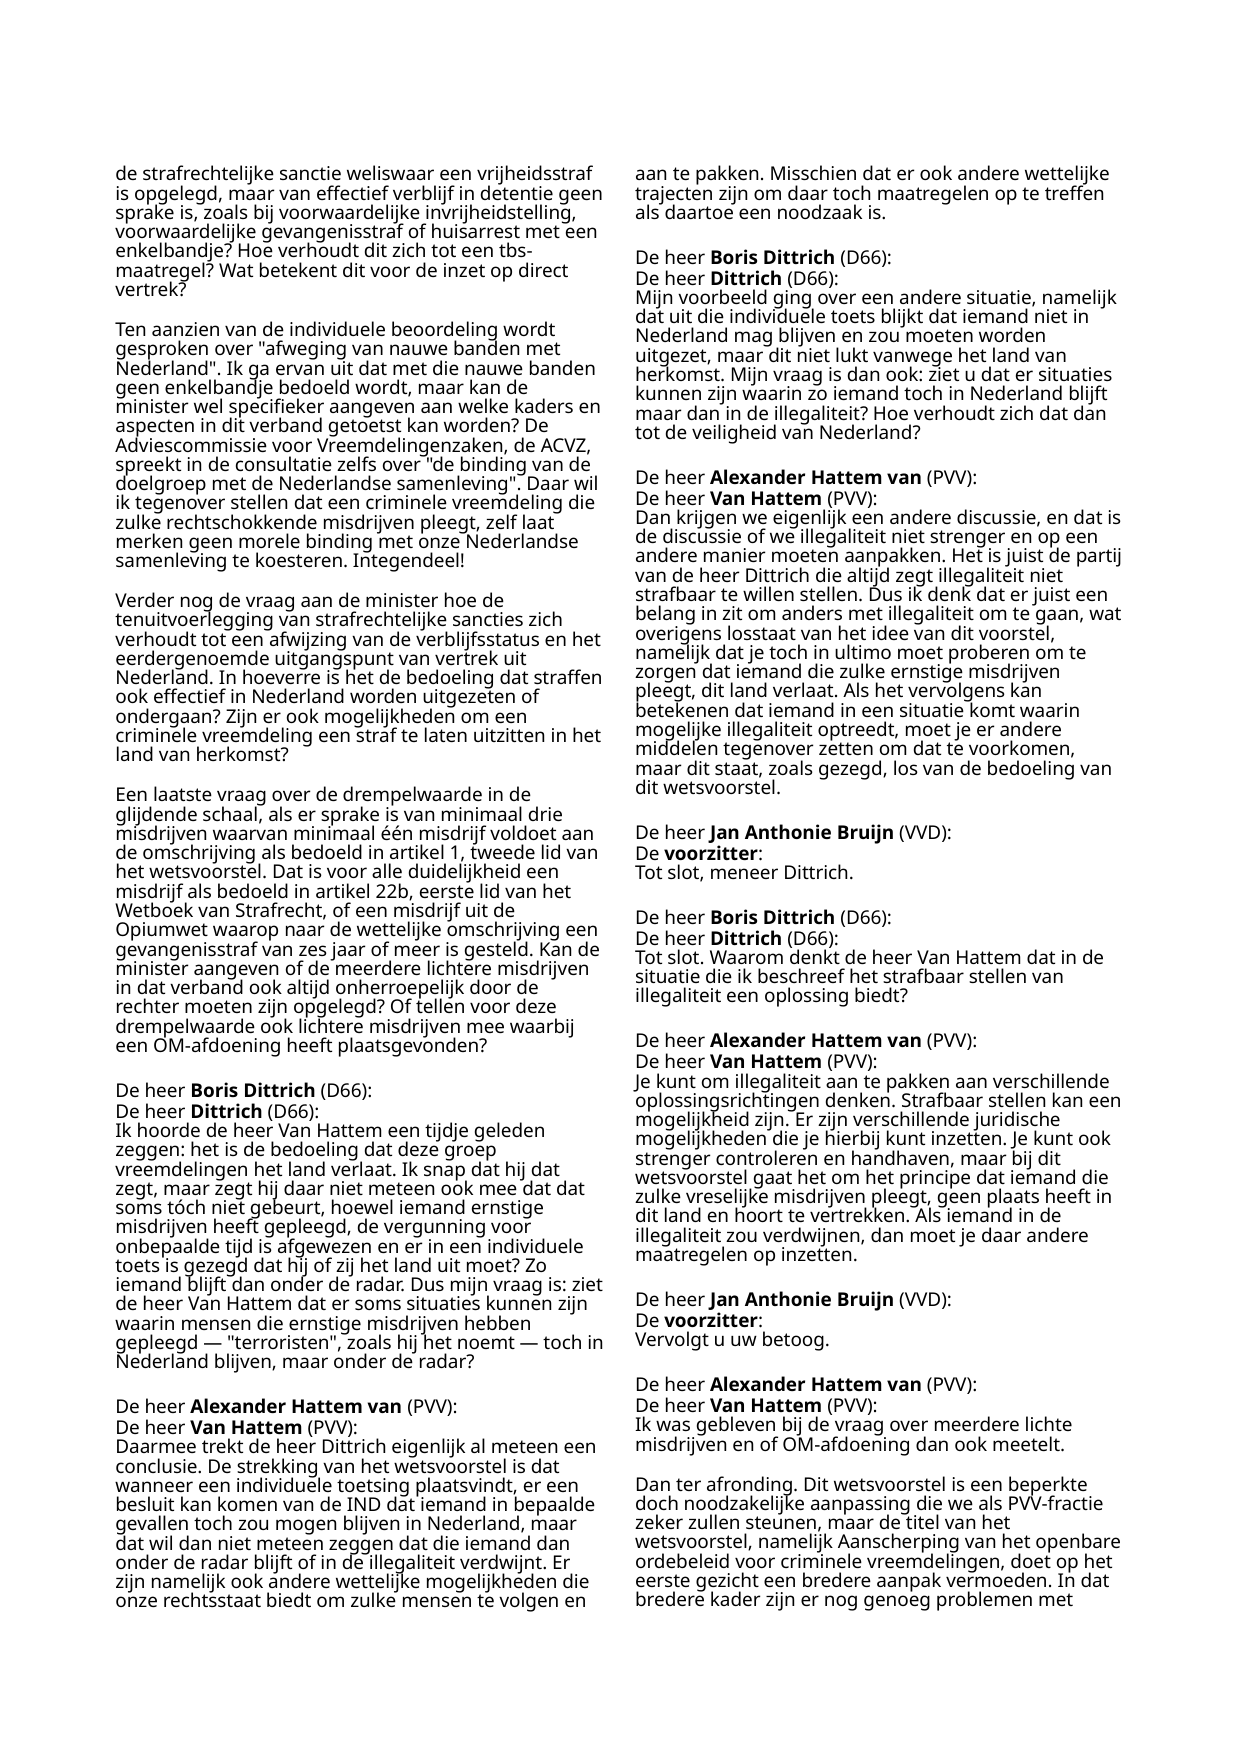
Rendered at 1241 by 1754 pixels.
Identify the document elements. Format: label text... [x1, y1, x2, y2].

text Verder nog de vraag aan de minister hoe de tenuitvoerlegging van strafrechtelijke sancties zich verhoudt tot een afwijzing van de verblijfsstatus en het eerdergenoemde uitgangspunt van vertrek uit Nederland. In hoeverre is het de bedoeling dat straffen ook effectief in Nederland worden uitgezeten of ondergaan? Zijn er ook mogelijkheden om een criminele vreemdeling een straf te laten uitzitten in het land van herkomst? [115, 592, 605, 766]
text De heer Van Hattem (PVV): [635, 490, 1125, 509]
text De heer Alexander Hattem van (PVV): [635, 1371, 1125, 1397]
text Mijn voorbeeld ging over een andere situatie, namelijk dat uit die individuele toets blijkt dat iemand niet in Nederland mag blijven en zou moeten worden uitgezet, maar dit niet lukt vanwege het land van herkomst. Mijn vraag is dan ook: ziet u dat er situaties kunnen zijn waarin zo iemand toch in Nederland blijft maar dan in de illegaliteit? Hoe verhoudt zich dat dan tot de veiligheid van Nederland? [635, 289, 1125, 443]
text De heer Boris Dittrich (D66): [115, 1077, 605, 1103]
text Dan ter afronding. Dit wetsvoorstel is een beperkte doch noodzakelijke aanpassing die we als PVV-fractie zeker zullen steunen, maar de titel van het wetsvoorstel, namelijk Aanscherping van het openbare ordebeleid voor criminele vreemdelingen, doet op het eerste gezicht een bredere aanpak vermoeden. In dat bredere kader zijn er nog genoeg problemen met [635, 1476, 1125, 1610]
text De voorzitter: [635, 1312, 1125, 1331]
text De heer Alexander Hattem van (PVV): [635, 464, 1125, 490]
text De heer Jan Anthonie Bruijn (VVD): [635, 819, 1125, 844]
text De heer Van Hattem (PVV): [635, 1053, 1125, 1073]
text Tot slot. Waarom denkt de heer Van Hattem dat in de situatie die ik beschreef het strafbaar stellen van illegaliteit een oplossing biedt? [635, 949, 1125, 1007]
text de strafrechtelijke sanctie weliswaar een vrijheidsstraf is opgelegd, maar van effectief verblijf in detentie geen sprake is, zoals bij voorwaardelijke invrijheidstelling, voorwaardelijke gevangenisstraf of huisarrest met een enkelbandje? Hoe verhoudt dit zich tot een tbs-maatregel? Wat betekent dit voor de inzet op direct vertrek? [115, 165, 605, 300]
text Een laatste vraag over de drempelwaarde in de glijdende schaal, als er sprake is van minimaal drie misdrijven waarvan minimaal één misdrijf voldoet aan de omschrijving als bedoeld in artikel 1, tweede lid van het wetsvoorstel. Dat is voor alle duidelijkheid een misdrijf als bedoeld in artikel 22b, eerste lid van het Wetboek van Strafrecht, of een misdrijf uit de Opiumwet waarop naar de wettelijke omschrijving een gevangenisstraf van zes jaar of meer is gesteld. Kan de minister aangeven of de meerdere lichtere misdrijven in dat verband ook altijd onherroepelijk door de rechter moeten zijn opgelegd? Of tellen voor deze drempelwaarde ook lichtere misdrijven mee waarbij een OM-afdoening heeft plaatsgevonden? [115, 786, 605, 1056]
text Ik hoorde de heer Van Hattem een tijdje geleden zeggen: het is de bedoeling dat deze groep vreemdelingen het land verlaat. Ik snap dat hij dat zegt, maar zegt hij daar niet meteen ook mee dat dat soms tóch niet gebeurt, hoewel iemand ernstige misdrijven heeft gepleegd, de vergunning voor onbepaalde tijd is afgewezen en er in een individuele toets is gezegd dat hij of zij het land uit moet? Zo iemand blijft dan onder de radar. Dus mijn vraag is: ziet de heer Van Hattem dat er soms situaties kunnen zijn waarin mensen die ernstige misdrijven hebben gepleegd — "terroristen", zoals hij het noemt — toch in Nederland blijven, maar onder de radar? [115, 1122, 605, 1372]
text De heer Dittrich (D66): [635, 930, 1125, 949]
text Ik was gebleven bij de vraag over meerdere lichte misdrijven en of OM-afdoening dan ook meetelt. [635, 1416, 1125, 1455]
text Dan krijgen we eigenlijk een andere discussie, en dat is de discussie of we illegaliteit niet strenger en op een andere manier moeten aanpakken. Het is juist de partij van de heer Dittrich die altijd zegt illegaliteit niet strafbaar te willen stellen. Dus ik denk dat er juist een belang in zit om anders met illegaliteit om te gaan, wat overigens losstaat van het idee van dit voorstel, namelijk dat je toch in ultimo moet proberen om te zorgen dat iemand die zulke ernstige misdrijven pleegt, dit land verlaat. Als het vervolgens kan betekenen dat iemand in een situatie komt waarin mogelijke illegaliteit optreedt, moet je er andere middelen tegenover zetten om dat te voorkomen, maar dit staat, zoals gezegd, los van de bedoeling van dit wetsvoorstel. [635, 509, 1125, 798]
text Daarmee trekt de heer Dittrich eigenlijk al meteen een conclusie. De strekking van het wetsvoorstel is dat wanneer een individuele toetsing plaatsvindt, er een besluit kan komen van de IND dat iemand in bepaalde gevallen toch zou mogen blijven in Nederland, maar dat wil dan niet meteen zeggen dat die iemand dan onder de radar blijft of in de illegaliteit verdwijnt. Er zijn namelijk ook andere wettelijke mogelijkheden die onze rechtsstaat biedt om zulke mensen te volgen en [115, 1438, 605, 1612]
text Tot slot, meneer Dittrich. [635, 864, 1125, 883]
text De heer Van Hattem (PVV): [115, 1419, 605, 1438]
text De heer Boris Dittrich (D66): [635, 904, 1125, 930]
text Ten aanzien van de individuele beoordeling wordt gesproken over "afweging van nauwe banden met Nederland". Ik ga ervan uit dat met die nauwe banden geen enkelbandje bedoeld wordt, maar kan de minister wel specifieker aangeven aan welke kaders en aspecten in dit verband getoetst kan worden? De Adviescommissie voor Vreemdelingenzaken, de ACVZ, spreekt in de consultatie zelfs over "de binding van de doelgroep met de Nederlandse samenleving". Daar wil ik tegenover stellen dat een criminele vreemdeling die zulke rechtschokkende misdrijven pleegt, zelf laat merken geen morele binding met onze Nederlandse samenleving te koesteren. Integendeel! [115, 321, 605, 571]
text De heer Alexander Hattem van (PVV): [115, 1393, 605, 1419]
text De heer Boris Dittrich (D66): [635, 244, 1125, 270]
text aan te pakken. Misschien dat er ook andere wettelijke trajecten zijn om daar toch maatregelen op te treffen als daartoe een noodzaak is. [635, 165, 1125, 223]
text De heer Jan Anthonie Bruijn (VVD): [635, 1286, 1125, 1312]
text De heer Van Hattem (PVV): [635, 1397, 1125, 1416]
text De heer Dittrich (D66): [115, 1103, 605, 1122]
text De heer Dittrich (D66): [635, 270, 1125, 289]
text De voorzitter: [635, 844, 1125, 864]
text De heer Alexander Hattem van (PVV): [635, 1028, 1125, 1053]
text Je kunt om illegaliteit aan te pakken aan verschillende oplossingsrichtingen denken. Strafbaar stellen kan een mogelijkheid zijn. Er zijn verschillende juridische mogelijkheden die je hierbij kunt inzetten. Je kunt ook strenger controleren en handhaven, maar bij dit wetsvoorstel gaat het om het principe dat iemand die zulke vreselijke misdrijven pleegt, geen plaats heeft in dit land en hoort te vertrekken. Als iemand in de illegaliteit zou verdwijnen, dan moet je daar andere maatregelen op inzetten. [635, 1073, 1125, 1265]
text Vervolgt u uw betoog. [635, 1331, 1125, 1350]
